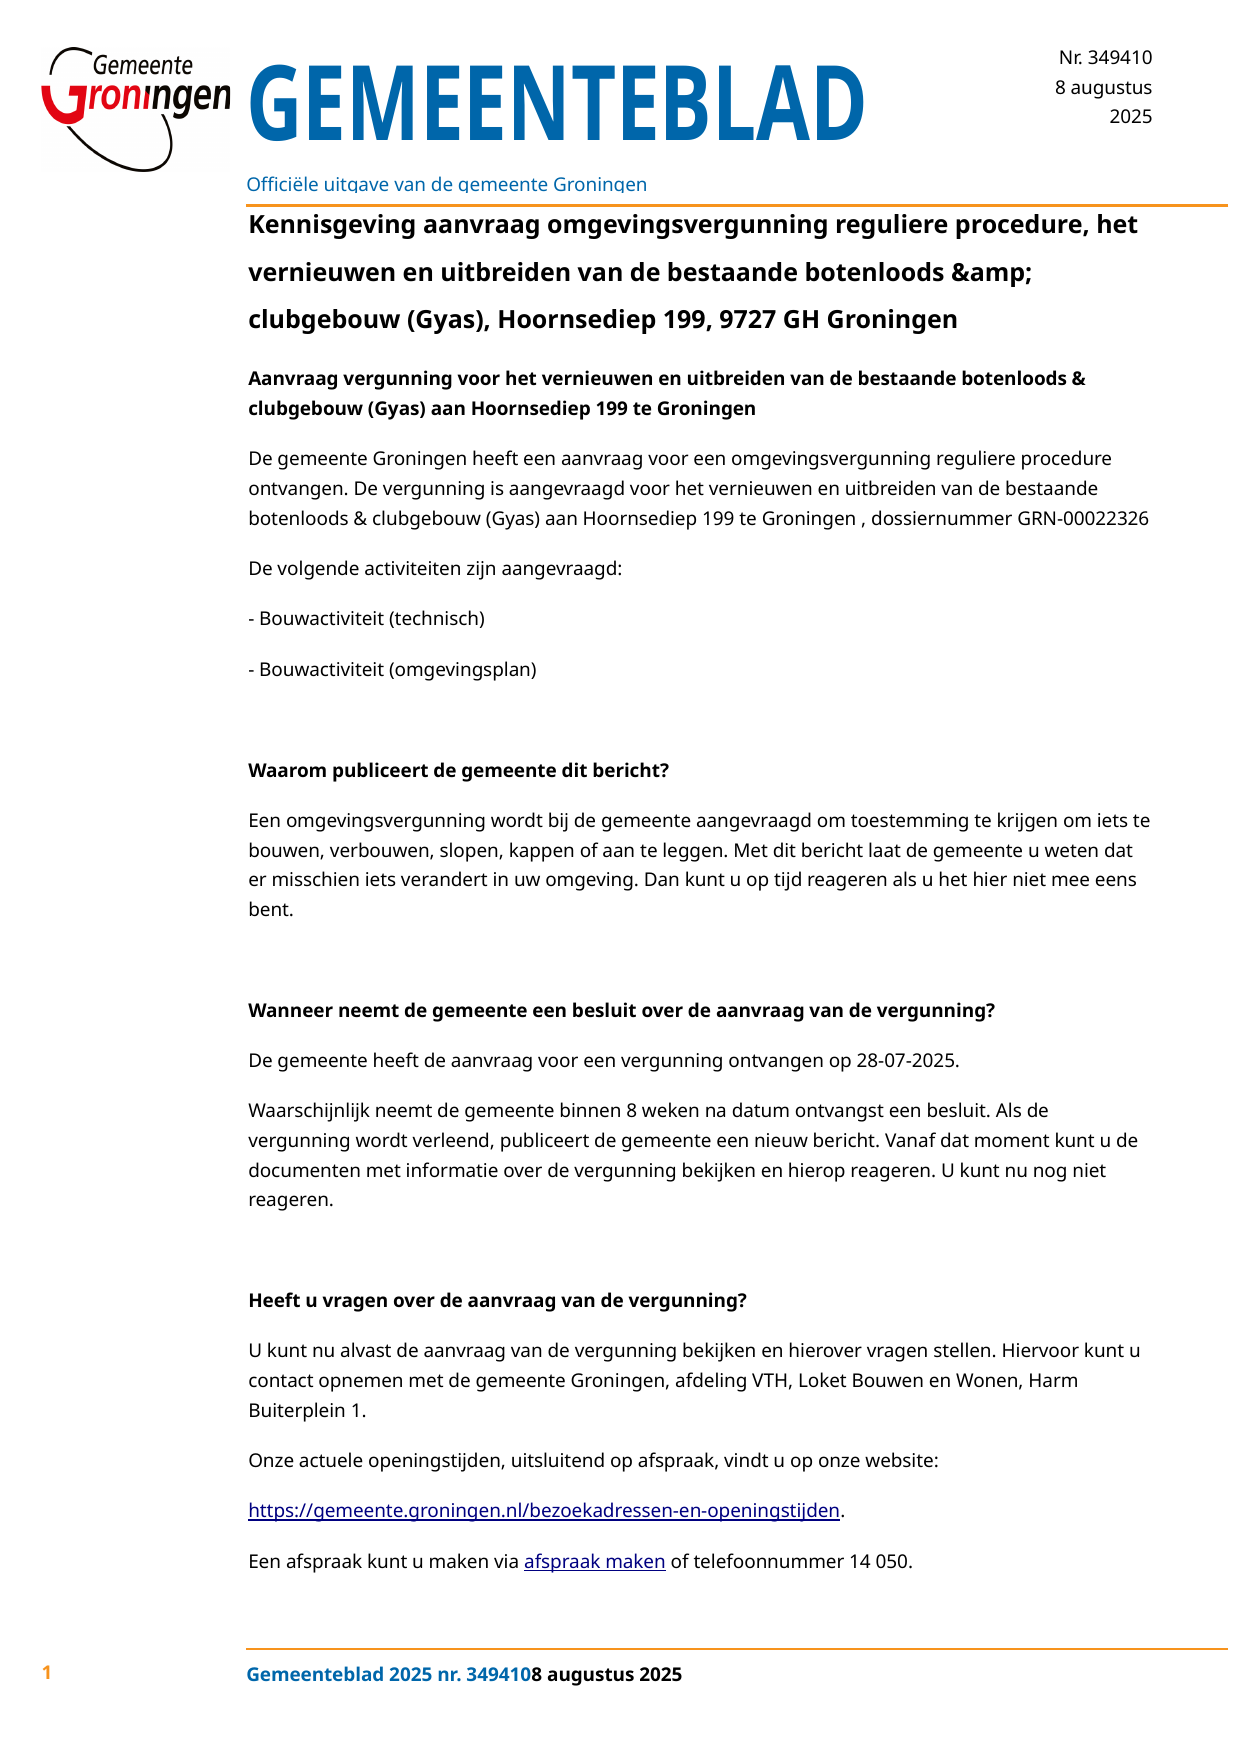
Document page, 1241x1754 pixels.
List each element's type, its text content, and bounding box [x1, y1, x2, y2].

text De gemeente Groningen heeft een aanvraag voor een omgevingsvergunning reguliere procedure ontvangen. De vergunning is aangevraagd voor het vernieuwen en uitbreiden van de bestaande botenloods & clubgebouw (Gyas) aan Hoornsediep 199 te Groningen , dossiernummer GRN-00022326 [248, 446, 1152, 530]
text U kunt nu alvast de aanvraag van de vergunning bekijken en hierover vragen stellen. Hiervoor kunt u contact opnemen met de gemeente Groningen, afdeling VTH, Loket Bouwen en Wonen, Harm Buiterplein 1. [248, 1338, 1152, 1422]
picture [41, 47, 231, 172]
text Aanvraag vergunning voor het vernieuwen en uitbreiden van de bestaande botenloods & clubgebouw (Gyas) aan Hoornsediep 199 te Groningen [248, 366, 1152, 421]
text https://gemeente.groningen.nl/bezoekadressen-en-openingstijden. [248, 1498, 1152, 1523]
text Waarschijnlijk neemt de gemeente binnen 8 weken na datum ontvangst een besluit. Als de vergunning wordt verleend, publiceert de gemeente een nieuw bericht. Vanaf dat moment kunt u de documenten met informatie over de vergunning bekijken en hierop reageren. U kunt nu nog niet reageren. [248, 1098, 1152, 1212]
text Waarom publiceert de gemeente dit bericht? [248, 757, 1152, 782]
text Wanneer neemt de gemeente een besluit over de aanvraag van de vergunning? [248, 997, 1152, 1022]
text De volgende activiteiten zijn aangevraagd: [248, 555, 1152, 581]
text - Bouwactiviteit (omgevingsplan) [248, 656, 1152, 682]
text Een omgevingsvergunning wordt bij de gemeente aangevraagd om toestemming te krijgen om iets te bouwen, verbouwen, slopen, kappen of aan te leggen. Met dit bericht laat de gemeente u weten dat er misschien iets verandert in uw omgeving. Dan kunt u op tijd reageren als u het hier niet mee eens bent. [248, 807, 1152, 922]
text Een afspraak kunt u maken via afspraak maken of telefoonnummer 14 050. [248, 1548, 1152, 1574]
text Heeft u vragen over de aanvraag van de vergunning? [248, 1287, 1152, 1313]
text Onze actuele openingstijden, uitsluitend op afspraak, vindt u op onze website: [248, 1447, 1152, 1473]
text - Bouwactiviteit (technisch) [248, 606, 1152, 631]
text De gemeente heeft de aanvraag voor een vergunning ontvangen op 28-07-2025. [248, 1047, 1152, 1073]
text Kennisgeving aanvraag omgevingsvergunning reguliere procedure, het vernieuwen en uitbreiden van de bestaande botenloods &amp; clubgebouw (Gyas), Hoornsediep 199, 9727 GH Groningen [248, 207, 1152, 336]
